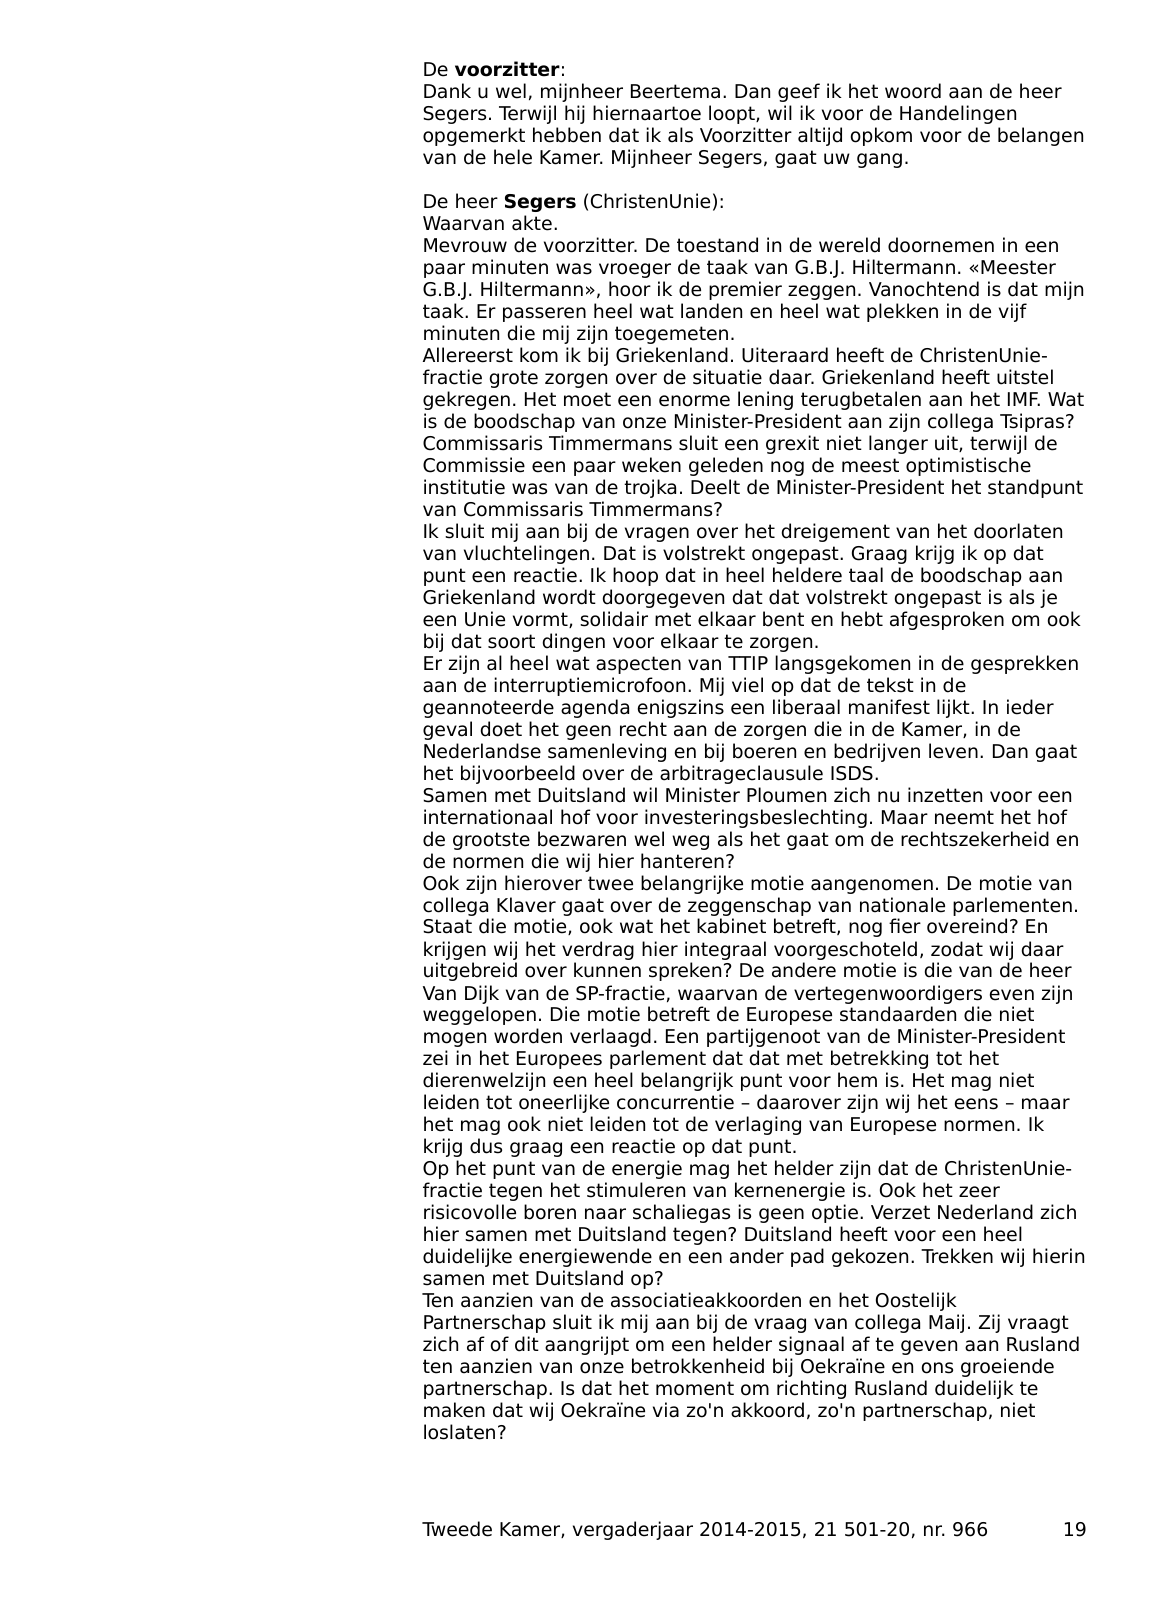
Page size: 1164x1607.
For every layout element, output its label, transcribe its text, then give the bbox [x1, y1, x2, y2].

text Samen met Duitsland wil Minister Ploumen zich nu inzetten voor een internationaal hof voor investeringsbeslechting. Maar neemt het hof de grootste bezwaren wel weg als het gaat om de rechtszekerheid en de normen die wij hier hanteren? [422, 784, 1087, 872]
text De voorzitter: [422, 59, 1087, 81]
text Mevrouw de voorzitter. De toestand in de wereld doornemen in een paar minuten was vroeger de taak van G.B.J. Hiltermann. «Meester G.B.J. Hiltermann», hoor ik de premier zeggen. Vanochtend is dat mijn taak. Er passeren heel wat landen en heel wat plekken in de vijf minuten die mij zijn toegemeten. [422, 235, 1087, 345]
text Dank u wel, mijnheer Beertema. Dan geef ik het woord aan de heer Segers. Terwijl hij hiernaartoe loopt, wil ik voor de Handelingen opgemerkt hebben dat ik als Voorzitter altijd opkom voor de belangen van de hele Kamer. Mijnheer Segers, gaat uw gang. [422, 81, 1087, 169]
text Waarvan akte. [422, 213, 1087, 235]
text De heer Segers (ChristenUnie): [422, 191, 1087, 213]
text Ook zijn hierover twee belangrijke motie aangenomen. De motie van collega Klaver gaat over de zeggenschap van nationale parlementen. Staat die motie, ook wat het kabinet betreft, nog fier overeind? En krijgen wij het verdrag hier integraal voorgeschoteld, zodat wij daar uitgebreid over kunnen spreken? De andere motie is die van de heer Van Dijk van de SP-fractie, waarvan de vertegenwoordigers even zijn weggelopen. Die motie betreft de Europese standaarden die niet mogen worden verlaagd. Een partijgenoot van de Minister-President zei in het Europees parlement dat dat met betrekking tot het dierenwelzijn een heel belangrijk punt voor hem is. Het mag niet leiden tot oneerlijke concurrentie – daarover zijn wij het eens – maar het mag ook niet leiden tot de verlaging van Europese normen. Ik krijg dus graag een reactie op dat punt. [422, 872, 1087, 1158]
text Er zijn al heel wat aspecten van TTIP langsgekomen in de gesprekken aan de interruptiemicrofoon. Mij viel op dat de tekst in de geannoteerde agenda enigszins een liberaal manifest lijkt. In ieder geval doet het geen recht aan de zorgen die in de Kamer, in de Nederlandse samenleving en bij boeren en bedrijven leven. Dan gaat het bijvoorbeeld over de arbitrageclausule ISDS. [422, 653, 1087, 784]
text Ten aanzien van de associatieakkoorden en het Oostelijk Partnerschap sluit ik mij aan bij de vraag van collega Maij. Zij vraagt zich af of dit aangrijpt om een helder signaal af te geven aan Rusland ten aanzien van onze betrokkenheid bij Oekraïne en ons groeiende partnerschap. Is dat het moment om richting Rusland duidelijk te maken dat wij Oekraïne via zo'n akkoord, zo'n partnerschap, niet loslaten? [422, 1290, 1087, 1444]
text Op het punt van de energie mag het helder zijn dat de ChristenUnie-fractie tegen het stimuleren van kernenergie is. Ook het zeer risicovolle boren naar schaliegas is geen optie. Verzet Nederland zich hier samen met Duitsland tegen? Duitsland heeft voor een heel duidelijke energiewende en een ander pad gekozen. Trekken wij hierin samen met Duitsland op? [422, 1158, 1087, 1290]
text Ik sluit mij aan bij de vragen over het dreigement van het doorlaten van vluchtelingen. Dat is volstrekt ongepast. Graag krijg ik op dat punt een reactie. Ik hoop dat in heel heldere taal de boodschap aan Griekenland wordt doorgegeven dat dat volstrekt ongepast is als je een Unie vormt, solidair met elkaar bent en hebt afgesproken om ook bij dat soort dingen voor elkaar te zorgen. [422, 521, 1087, 653]
text Allereerst kom ik bij Griekenland. Uiteraard heeft de ChristenUnie-fractie grote zorgen over de situatie daar. Griekenland heeft uitstel gekregen. Het moet een enorme lening terugbetalen aan het IMF. Wat is de boodschap van onze Minister-President aan zijn collega Tsipras? Commissaris Timmermans sluit een grexit niet langer uit, terwijl de Commissie een paar weken geleden nog de meest optimistische institutie was van de trojka. Deelt de Minister-President het standpunt van Commissaris Timmermans? [422, 345, 1087, 521]
